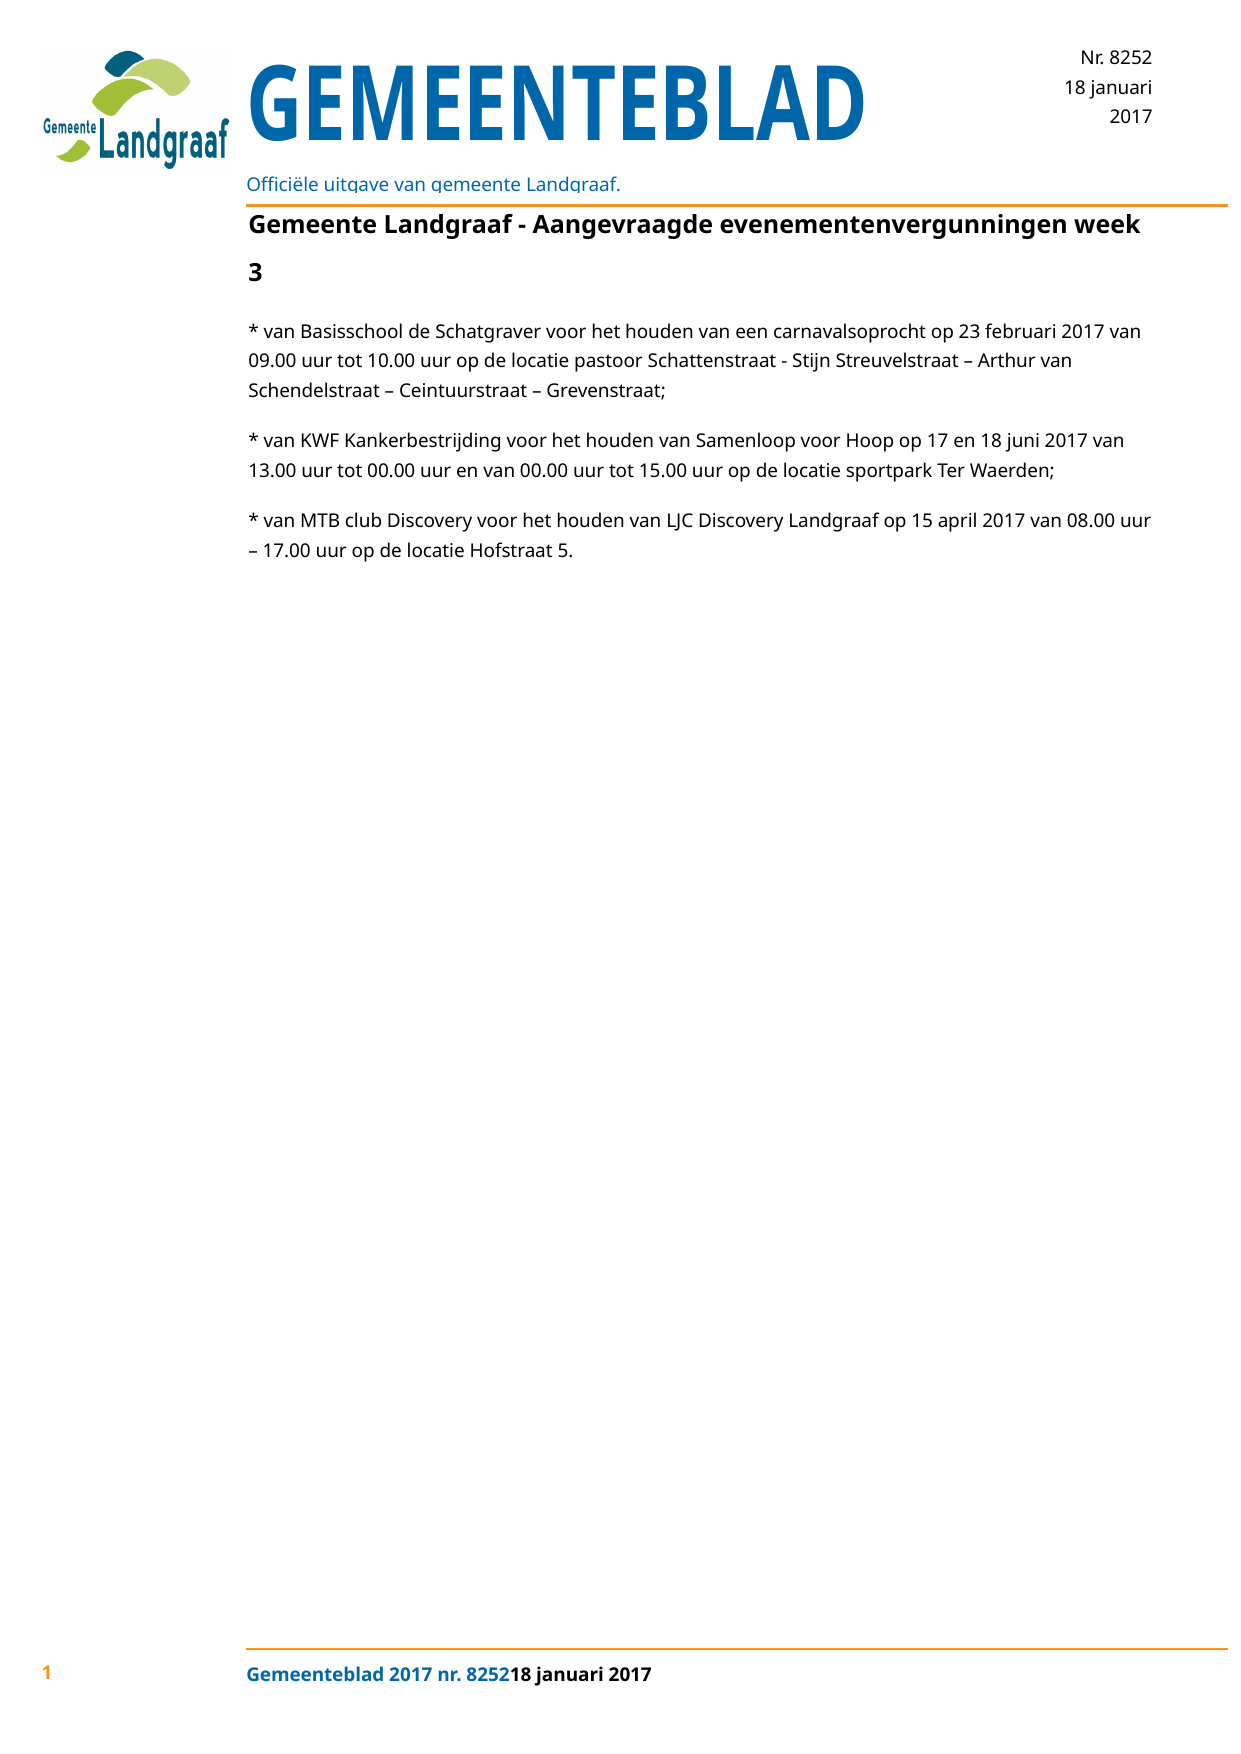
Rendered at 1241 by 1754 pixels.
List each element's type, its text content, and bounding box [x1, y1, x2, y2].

text * van MTB club Discovery voor het houden van LJC Discovery Landgraaf op 15 april 2017 van 08.00 uur – 17.00 uur op de locatie Hofstraat 5. [248, 507, 1152, 563]
text * van Basisschool de Schatgraver voor het houden van een carnavalsoprocht op 23 februari 2017 van 09.00 uur tot 10.00 uur op de locatie pastoor Schattenstraat - Stijn Streuvelstraat – Arthur van Schendelstraat – Ceintuurstraat – Grevenstraat; [248, 318, 1152, 403]
picture [41, 47, 231, 172]
text * van KWF Kankerbestrijding voor het houden van Samenloop voor Hoop op 17 en 18 juni 2017 van 13.00 uur tot 00.00 uur en van 00.00 uur tot 15.00 uur op de locatie sportpark Ter Waerden; [248, 427, 1152, 483]
text Gemeente Landgraaf - Aangevraagde evenementenvergunningen week 3 [248, 207, 1152, 288]
